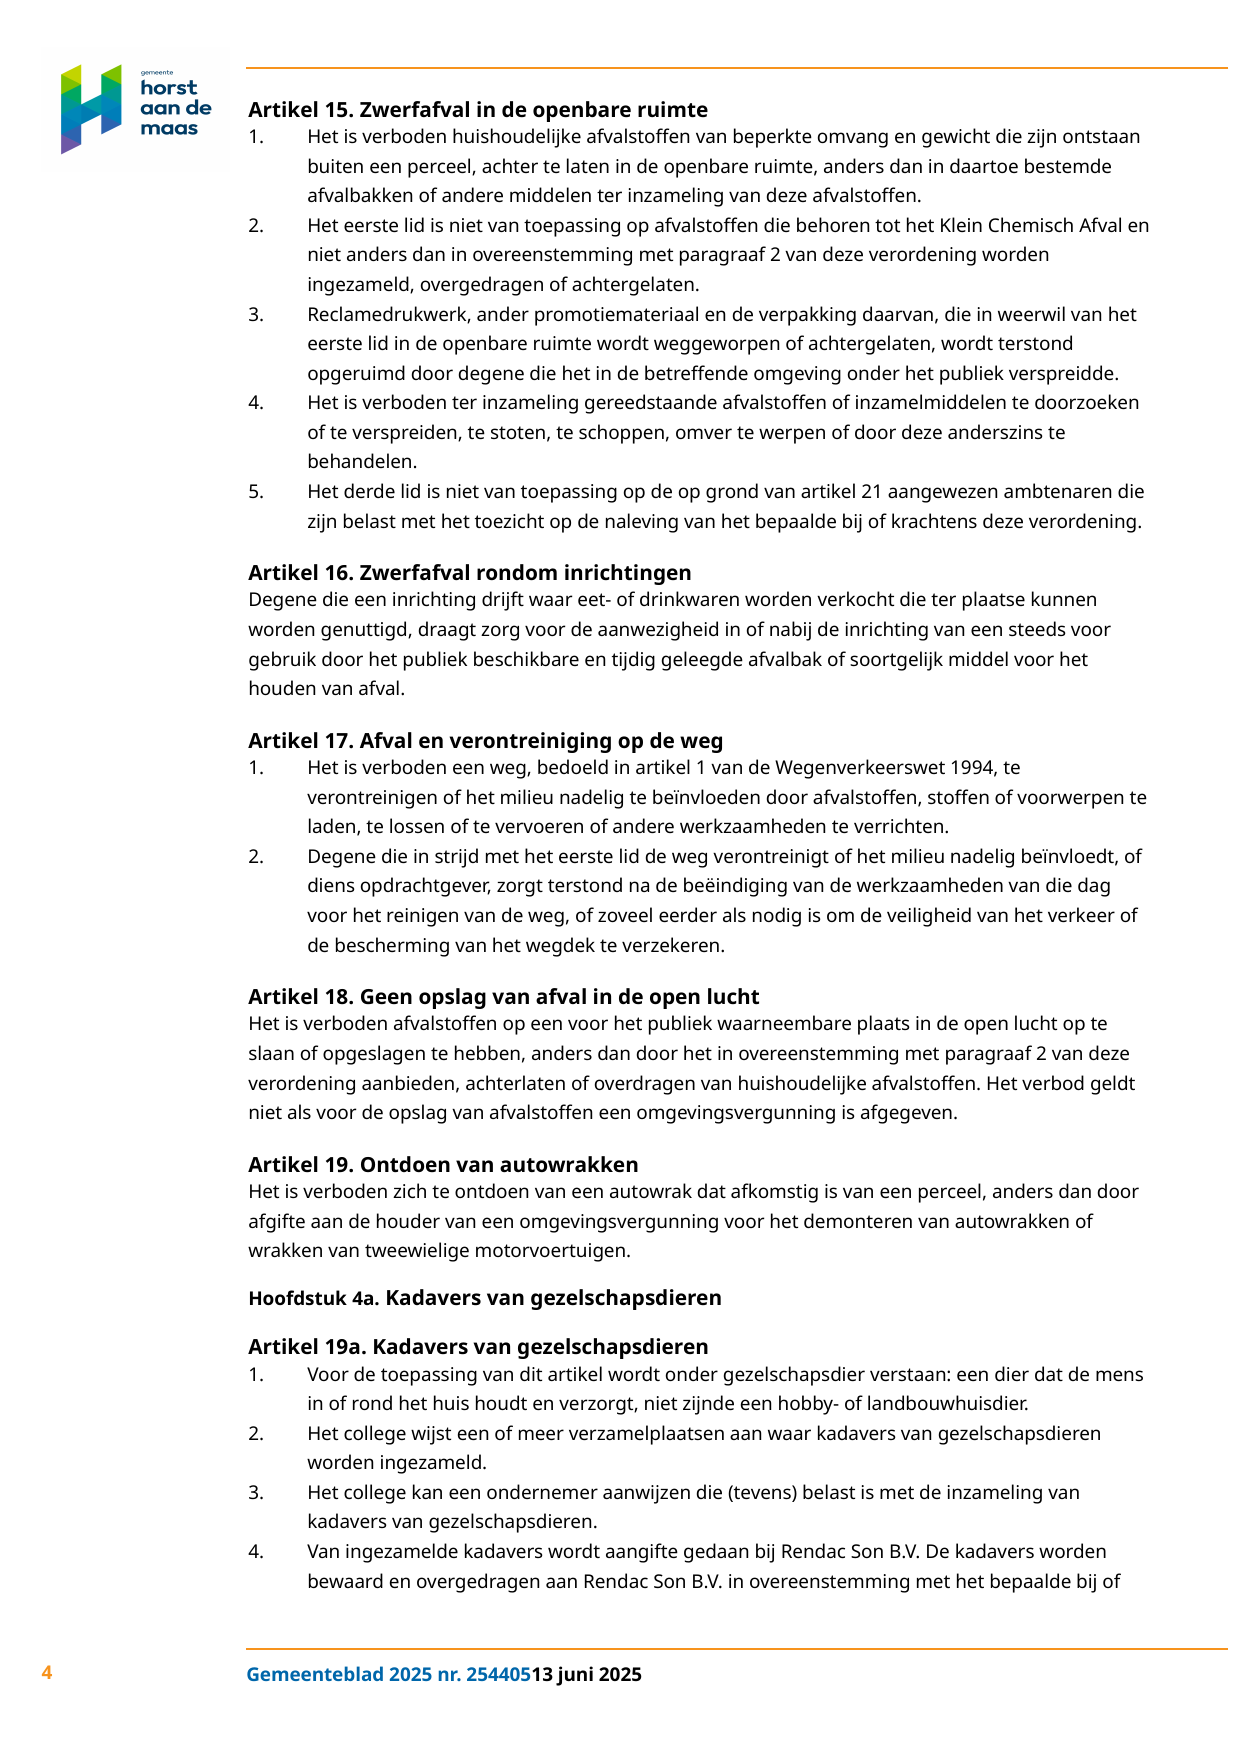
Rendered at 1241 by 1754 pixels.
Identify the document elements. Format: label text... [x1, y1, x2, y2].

list Voor de toepassing van dit artikel wordt onder gezelschapsdier verstaan: een dier dat de mens in of rond het huis houdt en verzorgt, niet zijnde een hobby- of landbouwhuisdier. [248, 1361, 1152, 1416]
list Het is verboden een weg, bedoeld in artikel 1 van de Wegenverkeerswet 1994, te verontreinigen of het milieu nadelig te beïnvloeden door afvalstoffen, stoffen of voorwerpen te laden, te lossen of te vervoeren of andere werkzaamheden te verrichten. [248, 754, 1152, 839]
list Reclamedrukwerk, ander promotiemateriaal en de verpakking daarvan, die in weerwil van het eerste lid in de openbare ruimte wordt weggeworpen of achtergelaten, wordt terstond opgeruimd door degene die het in de betreffende omgeving onder het publiek verspreidde. [248, 301, 1152, 386]
text Degene die een inrichting drijft waar eet- of drinkwaren worden verkocht die ter plaatse kunnen worden genuttigd, draagt zorg voor de aanwezigheid in of nabij de inrichting van een steeds voor gebruik door het publiek beschikbare en tijdig geleegde afvalbak of soortgelijk middel voor het houden van afval. [248, 587, 1152, 701]
text Het is verboden afvalstoffen op een voor het publiek waarneembare plaats in de open lucht op te slaan of opgeslagen te hebben, anders dan door het in overeenstemming met paragraaf 2 van deze verordening aanbieden, achterlaten of overdragen van huishoudelijke afvalstoffen. Het verbod geldt niet als voor de opslag van afvalstoffen een omgevingsvergunning is afgegeven. [248, 1011, 1152, 1125]
list Het college kan een ondernemer aanwijzen die (tevens) belast is met de inzameling van kadavers van gezelschapsdieren. [248, 1479, 1152, 1534]
list Het is verboden ter inzameling gereedstaande afvalstoffen of inzamelmiddelen te doorzoeken of te verspreiden, te stoten, te schoppen, omver te werpen of door deze anderszins te behandelen. [248, 389, 1152, 474]
text Artikel 17. Afval en verontreiniging op de weg [248, 726, 1152, 754]
text Artikel 15. Zwerfafval in de openbare ruimte [248, 95, 1152, 123]
list Het eerste lid is niet van toepassing op afvalstoffen die behoren tot het Klein Chemisch Afval en niet anders dan in overeenstemming met paragraaf 2 van deze verordening worden ingezameld, overgedragen of achtergelaten. [248, 212, 1152, 297]
list Degene die in strijd met het eerste lid de weg verontreinigt of het milieu nadelig beïnvloedt, of diens opdrachtgever, zorgt terstond na de beëindiging van de werkzaamheden van die dag voor het reinigen van de weg, of zoveel eerder als nodig is om de veiligheid van het verkeer of de bescherming van het wegdek te verzekeren. [248, 843, 1152, 957]
list Het college wijst een of meer verzamelplaatsen aan waar kadavers van gezelschapsdieren worden ingezameld. [248, 1420, 1152, 1475]
list Het is verboden huishoudelijke afvalstoffen van beperkte omvang en gewicht die zijn ontstaan buiten een perceel, achter te laten in de openbare ruimte, anders dan in daartoe bestemde afvalbakken of andere middelen ter inzameling van deze afvalstoffen. [248, 123, 1152, 208]
text Artikel 19a. Kadavers van gezelschapsdieren [248, 1332, 1152, 1361]
list Van ingezamelde kadavers wordt aangifte gedaan bij Rendac Son B.V. De kadavers worden bewaard en overgedragen aan Rendac Son B.V. in overeenstemming met het bepaalde bij of [248, 1538, 1152, 1593]
text Artikel 18. Geen opslag van afval in de open lucht [248, 982, 1152, 1011]
list Het derde lid is niet van toepassing op de op grond van artikel 21 aangewezen ambtenaren die zijn belast met het toezicht op de naleving van het bepaalde bij of krachtens deze verordening. [248, 478, 1152, 533]
text Het is verboden zich te ontdoen van een autowrak dat afkomstig is van een perceel, anders dan door afgifte aan de houder van een omgevingsvergunning voor het demonteren van autowrakken of wrakken van tweewielige motorvoertuigen. [248, 1178, 1152, 1263]
text Artikel 16. Zwerfafval rondom inrichtingen [248, 558, 1152, 587]
text Artikel 19. Ontdoen van autowrakken [248, 1150, 1152, 1178]
text Hoofdstuk 4a. Kadavers van gezelschapsdieren [248, 1283, 1152, 1311]
picture [41, 47, 231, 172]
